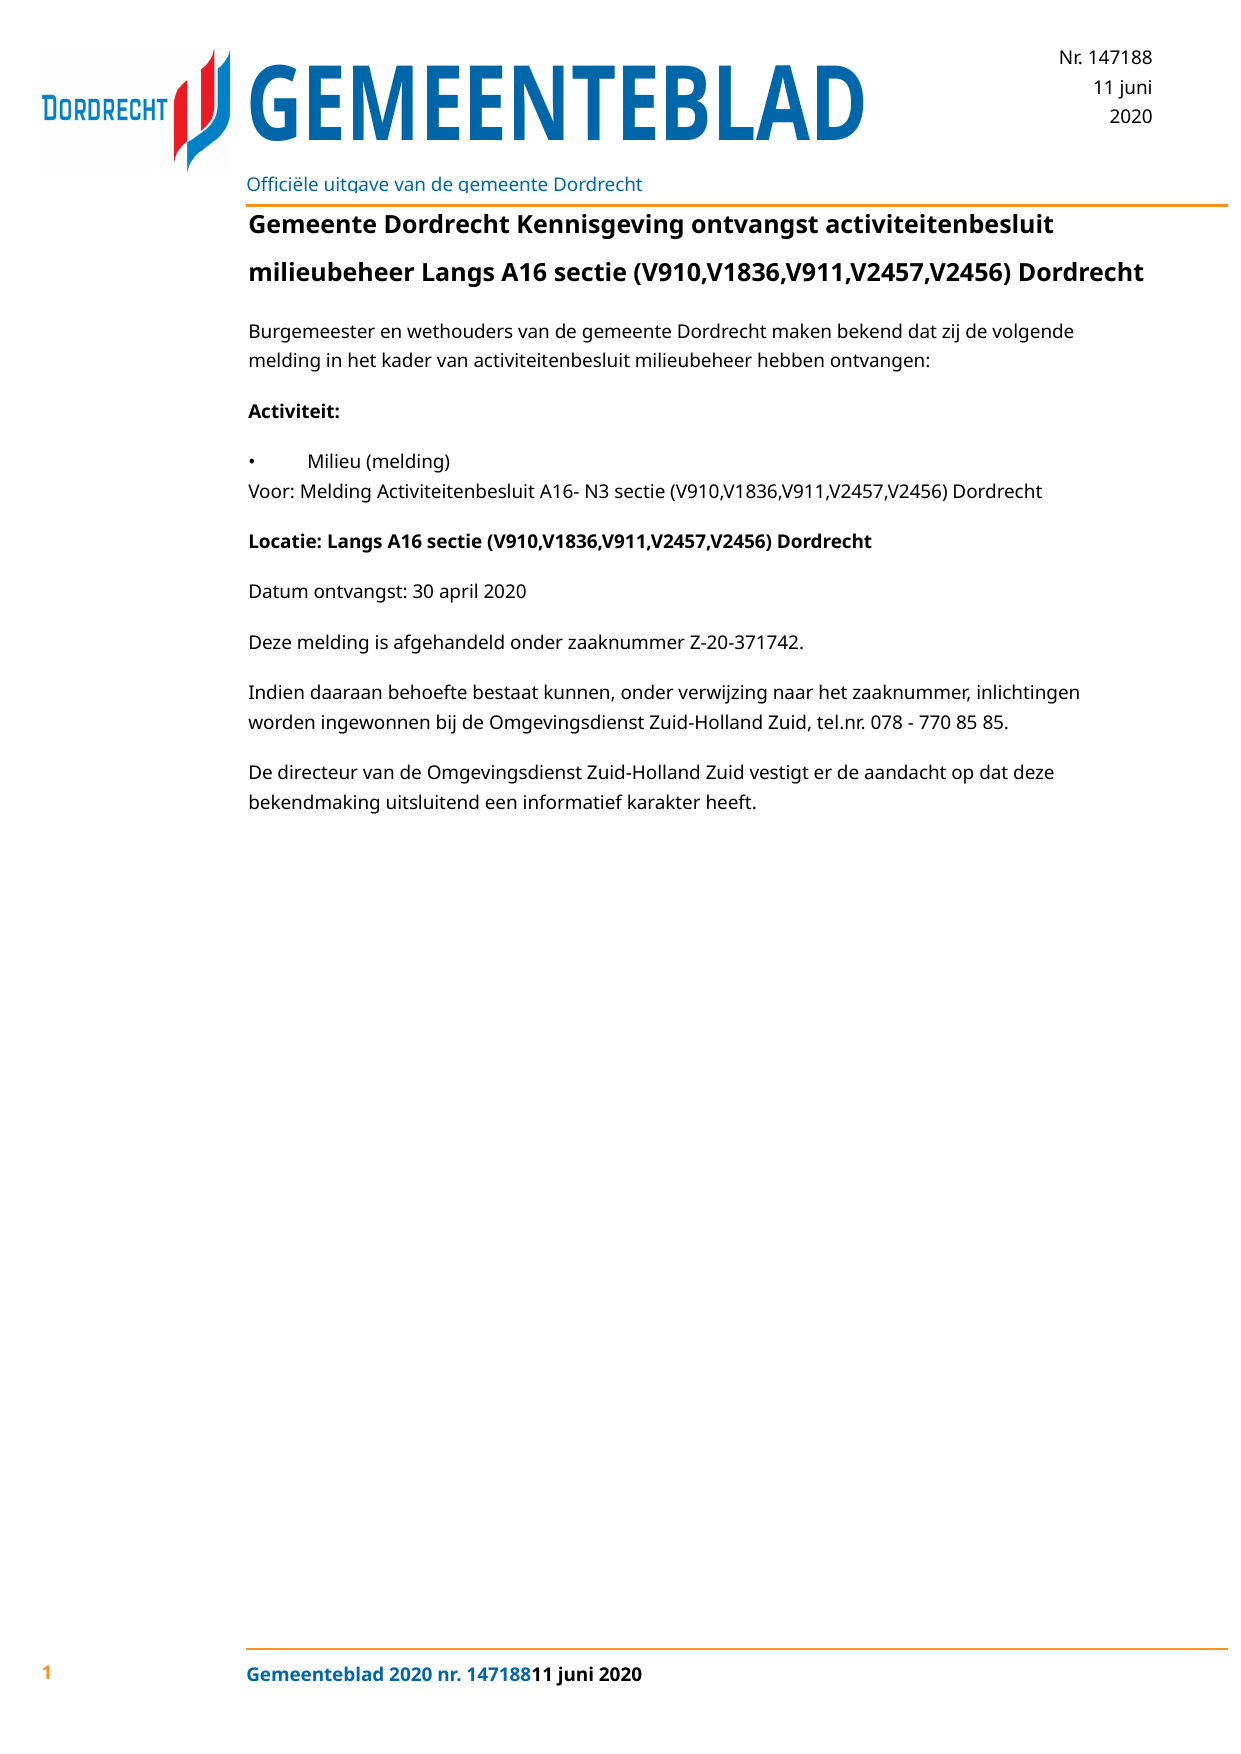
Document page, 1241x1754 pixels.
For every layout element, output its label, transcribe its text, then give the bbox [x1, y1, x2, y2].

text Gemeente Dordrecht Kennisgeving ontvangst activiteitenbesluit milieubeheer Langs A16 sectie (V910,V1836,V911,V2457,V2456) Dordrecht [248, 207, 1152, 288]
text Activiteit: [248, 398, 1152, 424]
text Locatie: Langs A16 sectie (V910,V1836,V911,V2457,V2456) Dordrecht [248, 528, 1152, 554]
text Burgemeester en wethouders van de gemeente Dordrecht maken bekend dat zij de volgende melding in het kader van activiteitenbesluit milieubeheer hebben ontvangen: [248, 318, 1152, 373]
list Milieu (melding) [248, 448, 1152, 474]
picture [41, 47, 231, 172]
text Indien daaraan behoefte bestaat kunnen, onder verwijzing naar het zaaknummer, inlichtingen worden ingewonnen bij de Omgevingsdienst Zuid-Holland Zuid, tel.nr. 078 - 770 85 85. [248, 679, 1152, 735]
text De directeur van de Omgevingsdienst Zuid-Holland Zuid vestigt er de aandacht op dat deze bekendmaking uitsluitend een informatief karakter heeft. [248, 759, 1152, 815]
text Datum ontvangst: 30 april 2020 [248, 579, 1152, 604]
text Voor: Melding Activiteitenbesluit A16- N3 sectie (V910,V1836,V911,V2457,V2456) Dordrecht [248, 478, 1152, 504]
text Deze melding is afgehandeld onder zaaknummer Z-20-371742. [248, 629, 1152, 655]
